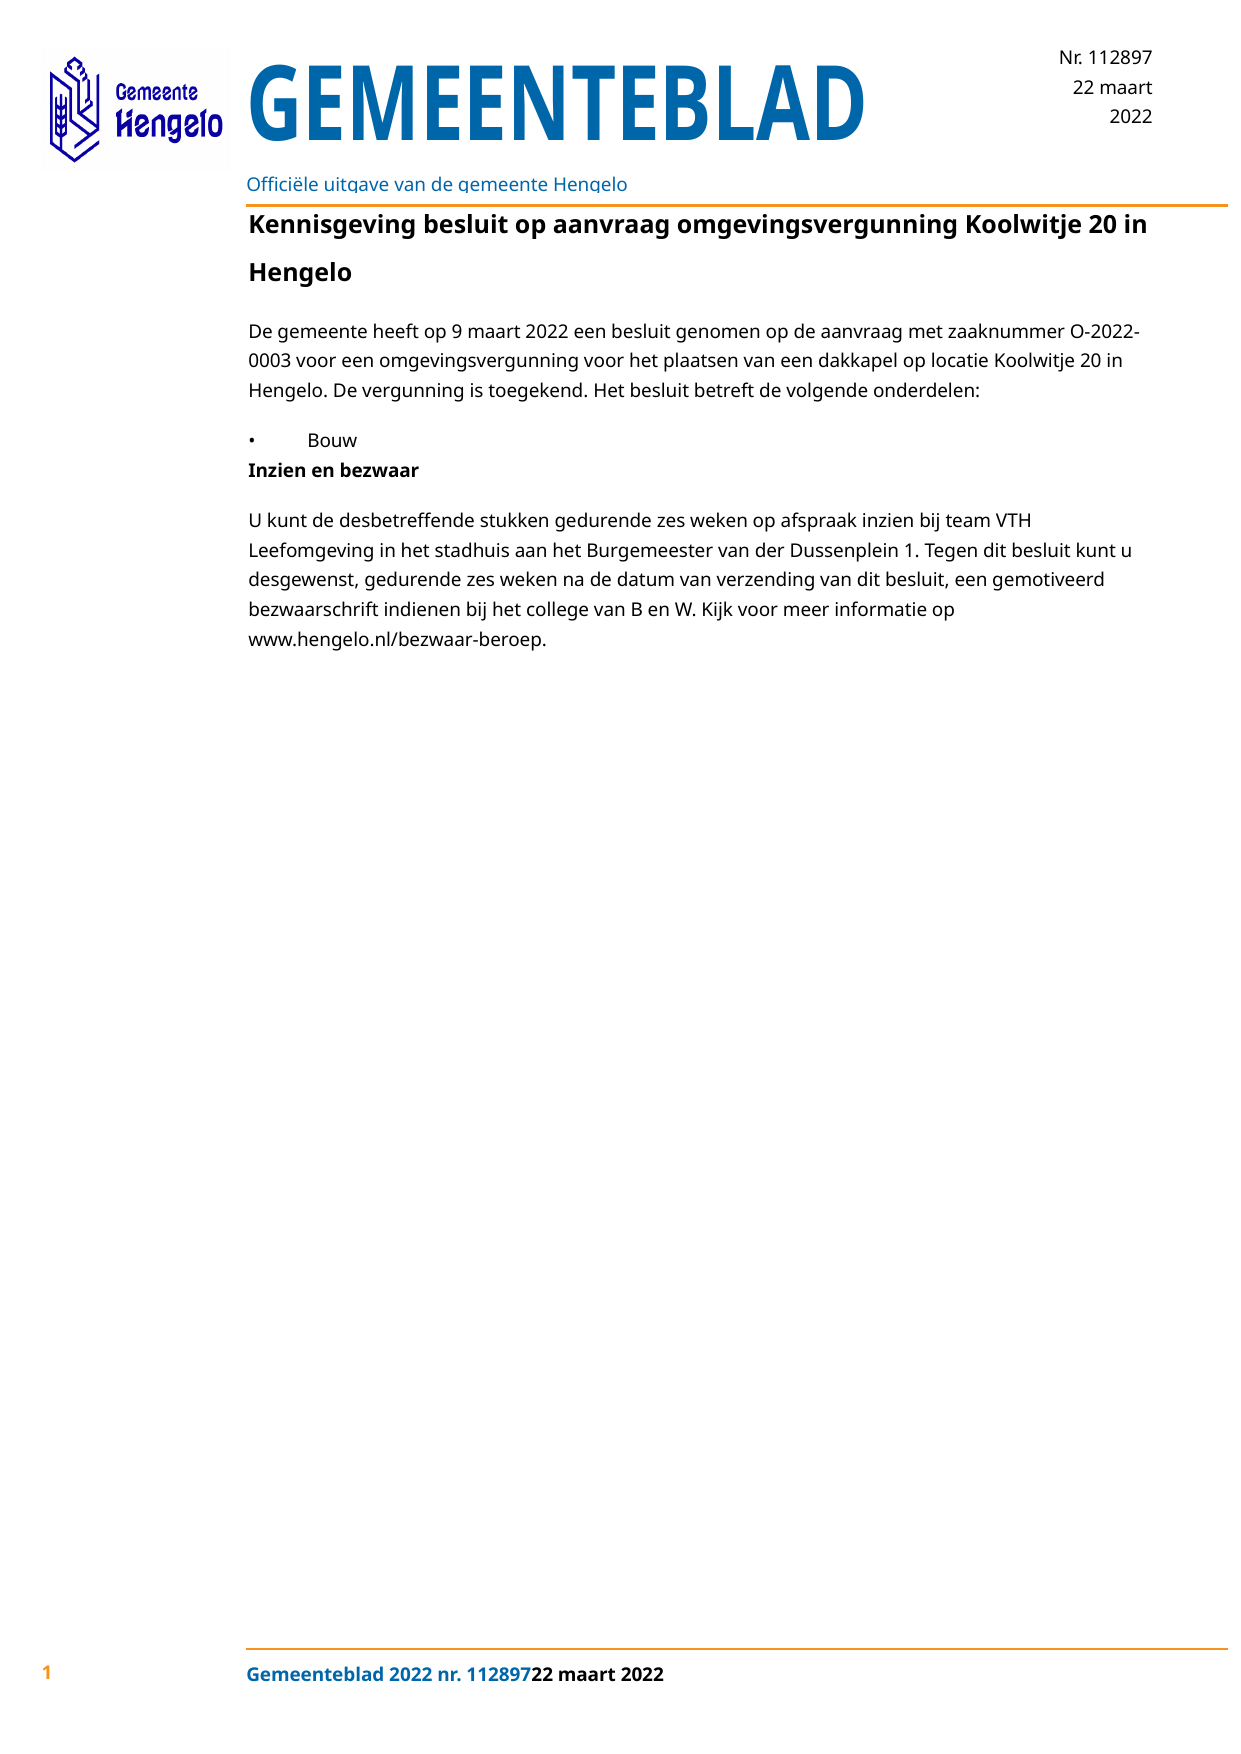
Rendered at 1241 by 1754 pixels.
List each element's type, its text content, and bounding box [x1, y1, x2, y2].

text De gemeente heeft op 9 maart 2022 een besluit genomen op de aanvraag met zaaknummer O-2022-0003 voor een omgevingsvergunning voor het plaatsen van een dakkapel op locatie Koolwitje 20 in Hengelo. De vergunning is toegekend. Het besluit betreft de volgende onderdelen: [248, 318, 1152, 403]
text U kunt de desbetreffende stukken gedurende zes weken op afspraak inzien bij team VTH Leefomgeving in het stadhuis aan het Burgemeester van der Dussenplein 1. Tegen dit besluit kunt u desgewenst, gedurende zes weken na de datum van verzending van dit besluit, een gemotiveerd bezwaarschrift indienen bij het college van B en W. Kijk voor meer informatie op www.hengelo.nl/bezwaar-beroep. [248, 507, 1152, 652]
text Inzien en bezwaar [248, 457, 1152, 483]
list Bouw [248, 427, 1152, 453]
text Kennisgeving besluit op aanvraag omgevingsvergunning Koolwitje 20 in Hengelo [248, 207, 1152, 288]
picture [41, 47, 231, 172]
